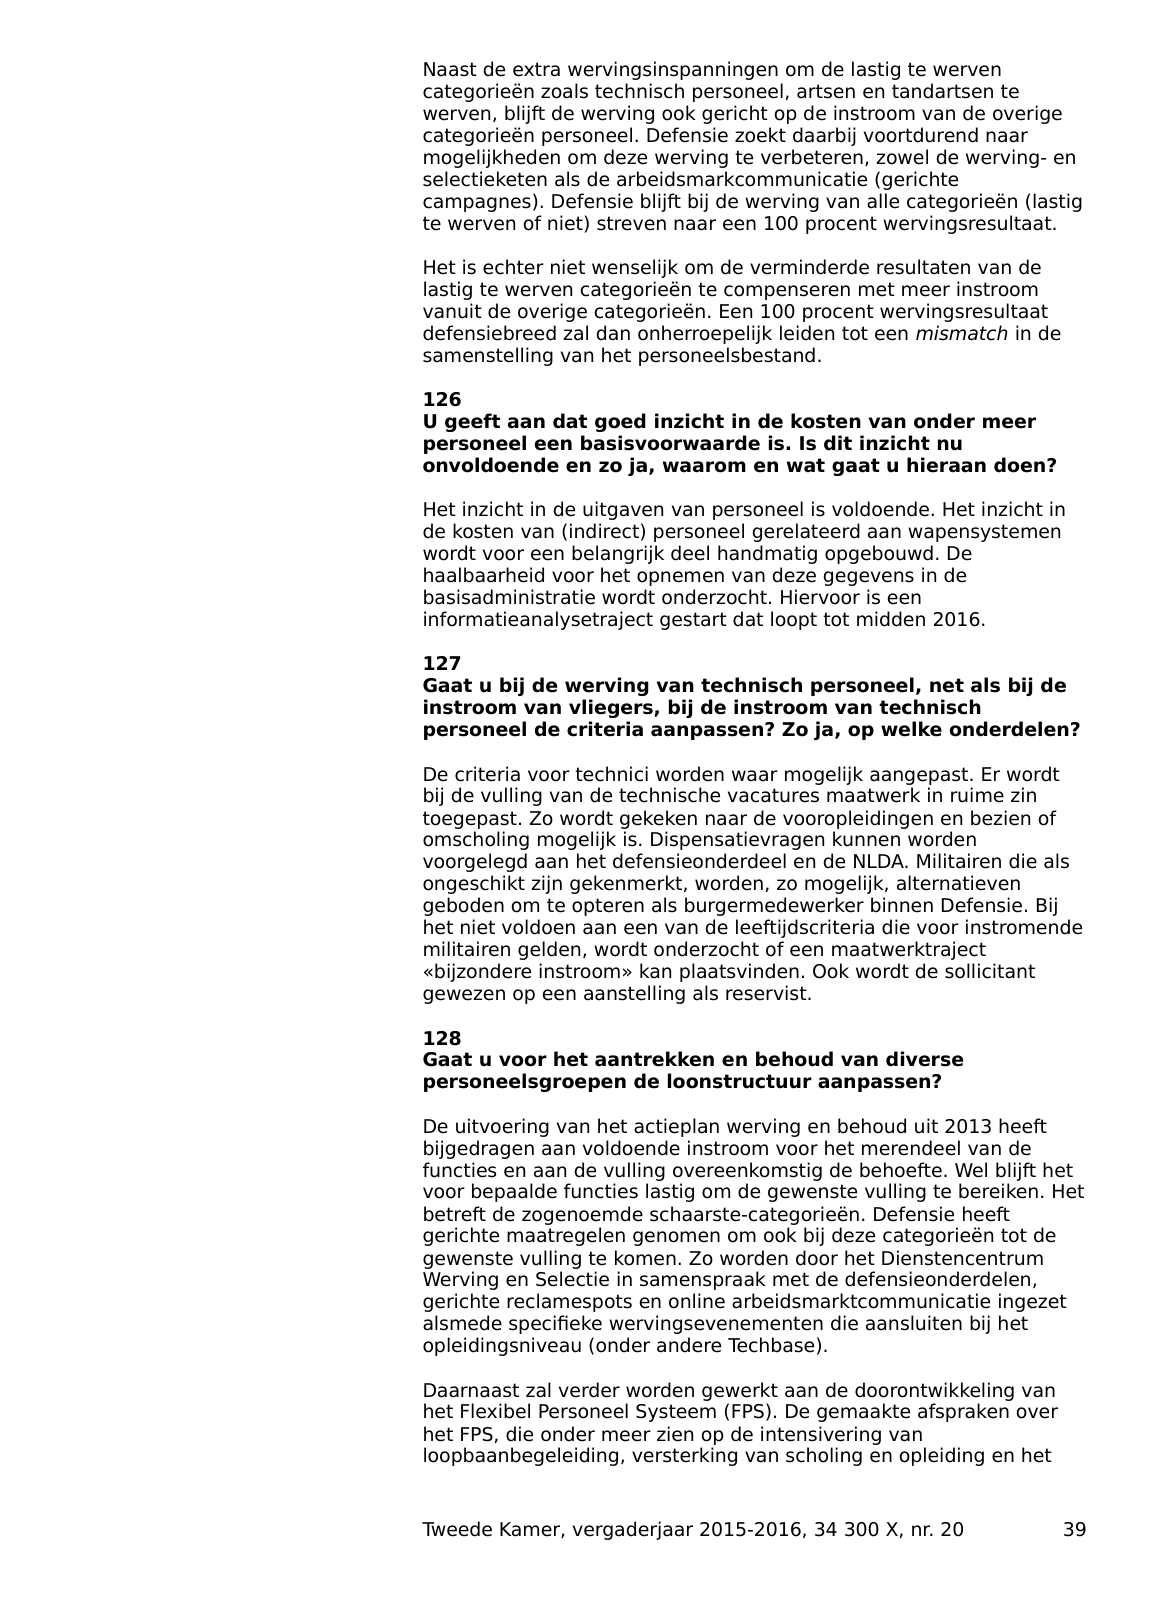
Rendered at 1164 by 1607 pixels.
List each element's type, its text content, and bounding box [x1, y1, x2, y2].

text Daarnaast zal verder worden gewerkt aan de doorontwikkeling van het Flexibel Personeel Systeem (FPS). De gemaakte afspraken over het FPS, die onder meer zien op de intensivering van loopbaanbegeleiding, versterking van scholing en opleiding en het [422, 1379, 1087, 1467]
text De uitvoering van het actieplan werving en behoud uit 2013 heeft bijgedragen aan voldoende instroom voor het merendeel van de functies en aan de vulling overeenkomstig de behoefte. Wel blijft het voor bepaalde functies lastig om de gewenste vulling te bereiken. Het betreft de zogenoemde schaarste-categorieën. Defensie heeft gerichte maatregelen genomen om ook bij deze categorieën tot de gewenste vulling te komen. Zo worden door het Dienstencentrum Werving en Selectie in samenspraak met de defensieonderdelen, gerichte reclamespots en online arbeidsmarktcommunicatie ingezet alsmede specifieke wervingsevenementen die aansluiten bij het opleidingsniveau (onder andere Techbase). [422, 1116, 1087, 1357]
text 126 [422, 389, 1087, 411]
text Het is echter niet wenselijk om de verminderde resultaten van de lastig te werven categorieën te compenseren met meer instroom vanuit de overige categorieën. Een 100 procent wervingsresultaat defensiebreed zal dan onherroepelijk leiden tot een mismatch in de samenstelling van het personeelsbestand. [422, 257, 1087, 367]
text Gaat u voor het aantrekken en behoud van diverse personeelsgroepen de loonstructuur aanpassen? [422, 1049, 1087, 1093]
text 128 [422, 1027, 1087, 1049]
text U geeft aan dat goed inzicht in de kosten van onder meer personeel een basisvoorwaarde is. Is dit inzicht nu onvoldoende en zo ja, waarom en wat gaat u hieraan doen? [422, 411, 1087, 477]
text Gaat u bij de werving van technisch personeel, net als bij de instroom van vliegers, bij de instroom van technisch personeel de criteria aanpassen? Zo ja, op welke onderdelen? [422, 675, 1087, 741]
text Het inzicht in de uitgaven van personeel is voldoende. Het inzicht in de kosten van (indirect) personeel gerelateerd aan wapensystemen wordt voor een belangrijk deel handmatig opgebouwd. De haalbaarheid voor het opnemen van deze gegevens in de basisadministratie wordt onderzocht. Hiervoor is een informatieanalysetraject gestart dat loopt tot midden 2016. [422, 499, 1087, 631]
text Naast de extra wervingsinspanningen om de lastig te werven categorieën zoals technisch personeel, artsen en tandartsen te werven, blijft de werving ook gericht op de instroom van de overige categorieën personeel. Defensie zoekt daarbij voortdurend naar mogelijkheden om deze werving te verbeteren, zowel de werving- en selectieketen als de arbeidsmarkcommunicatie (gerichte campagnes). Defensie blijft bij de werving van alle categorieën (lastig te werven of niet) streven naar een 100 procent wervingsresultaat. [422, 59, 1087, 235]
text De criteria voor technici worden waar mogelijk aangepast. Er wordt bij de vulling van de technische vacatures maatwerk in ruime zin toegepast. Zo wordt gekeken naar de vooropleidingen en bezien of omscholing mogelijk is. Dispensatievragen kunnen worden voorgelegd aan het defensieonderdeel en de NLDA. Militairen die als ongeschikt zijn gekenmerkt, worden, zo mogelijk, alternatieven geboden om te opteren als burgermedewerker binnen Defensie. Bij het niet voldoen aan een van de leeftijdscriteria die voor instromende militairen gelden, wordt onderzocht of een maatwerktraject «bijzondere instroom» kan plaatsvinden. Ook wordt de sollicitant gewezen op een aanstelling als reservist. [422, 763, 1087, 1005]
text 127 [422, 653, 1087, 675]
